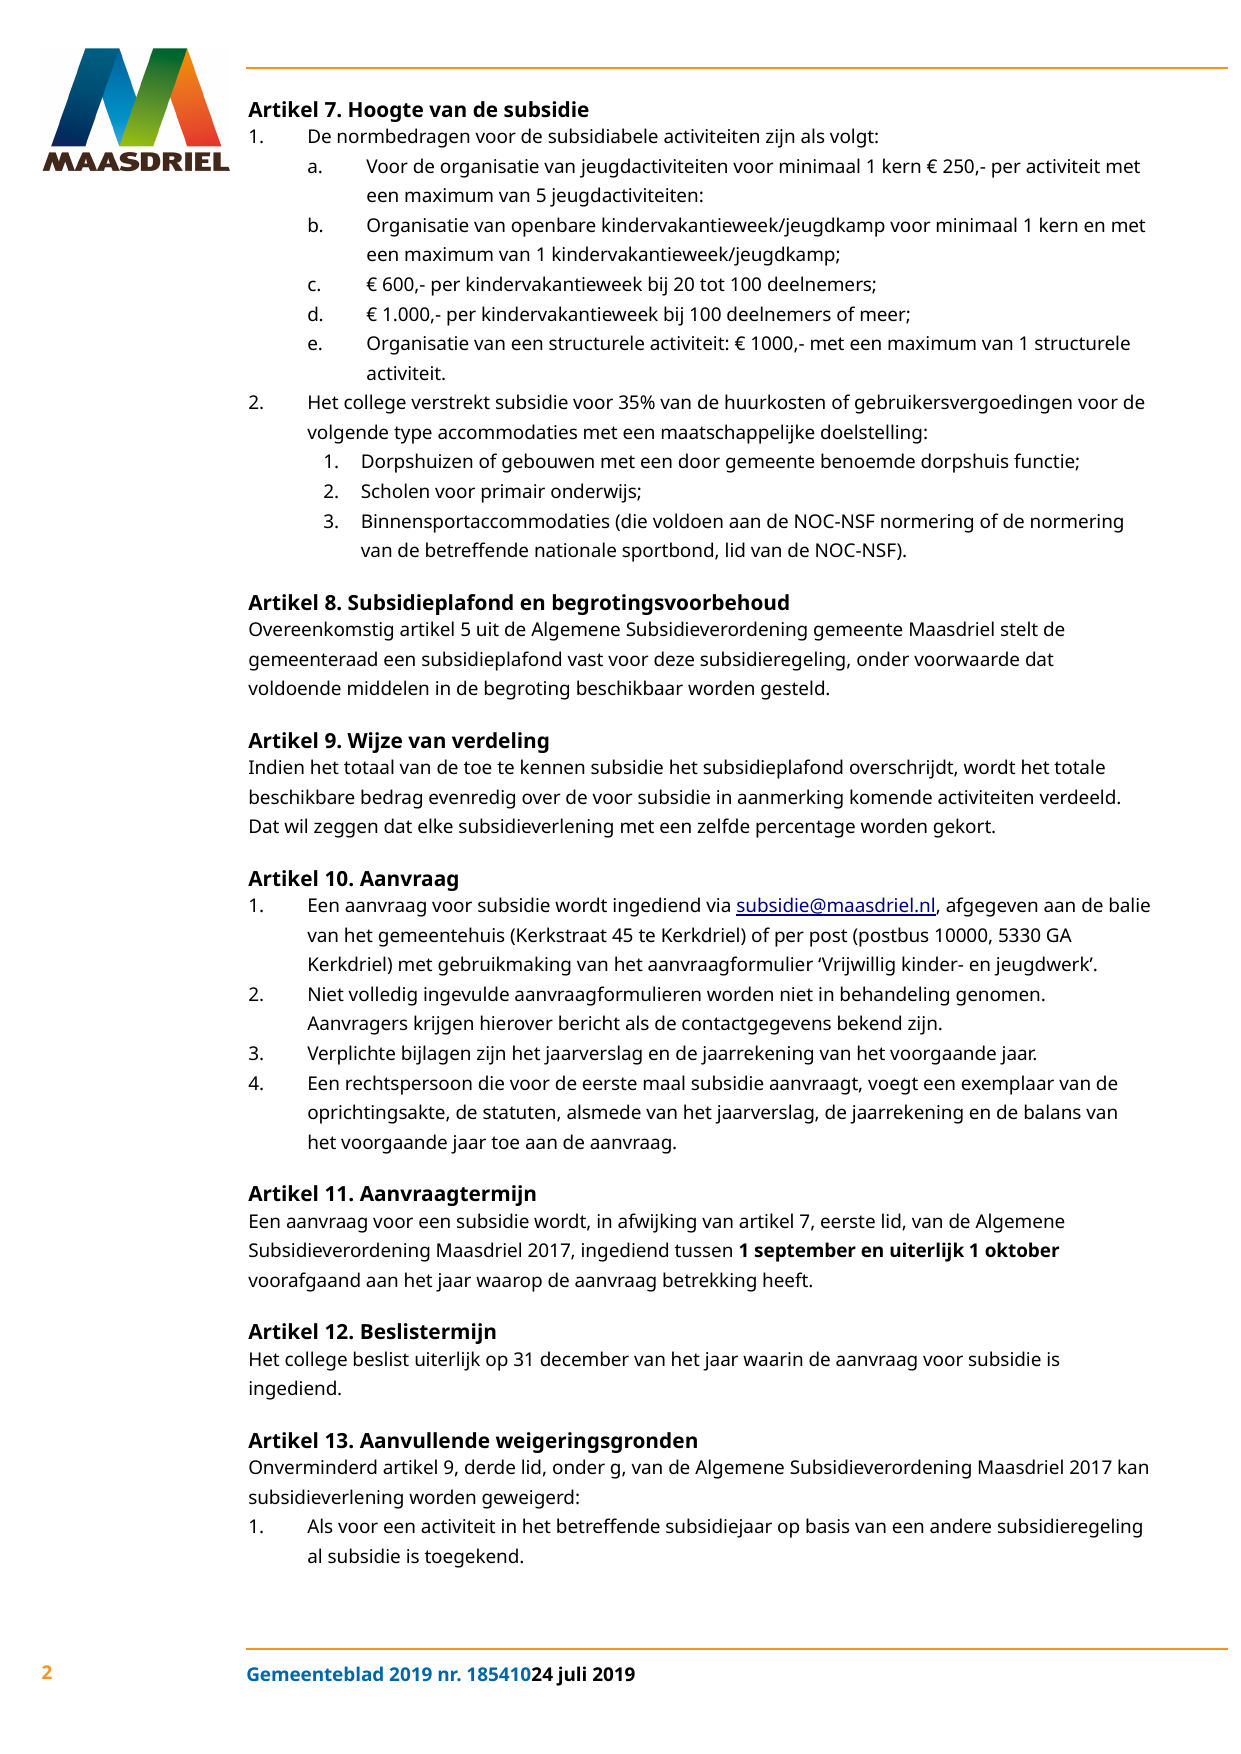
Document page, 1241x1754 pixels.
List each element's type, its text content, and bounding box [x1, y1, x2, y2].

list Scholen voor primair onderwijs; [323, 478, 1152, 504]
list € 1.000,- per kindervakantieweek bij 100 deelnemers of meer; [307, 301, 1152, 326]
text Artikel 10. Aanvraag [248, 864, 1152, 892]
text Het college beslist uiterlijk op 31 december van het jaar waarin de aanvraag voor subsidie is ingediend. [248, 1346, 1152, 1401]
list Een aanvraag voor subsidie wordt ingediend via subsidie@maasdriel.nl, afgegeven aan de balie van het gemeentehuis (Kerkstraat 45 te Kerkdriel) of per post (postbus 10000, 5330 GA Kerkdriel) met gebruikmaking van het aanvraagformulier ‘Vrijwillig kinder- en jeugdwerk’. [248, 892, 1152, 977]
list Dorpshuizen of gebouwen met een door gemeente benoemde dorpshuis functie; [323, 449, 1152, 474]
text Artikel 12. Beslistermijn [248, 1317, 1152, 1346]
list Niet volledig ingevulde aanvraagformulieren worden niet in behandeling genomen. Aanvragers krijgen hierover bericht als de contactgegevens bekend zijn. [248, 981, 1152, 1036]
picture [41, 47, 231, 172]
list Organisatie van een structurele activiteit: € 1000,- met een maximum van 1 structurele activiteit. [307, 330, 1152, 386]
list Organisatie van openbare kindervakantieweek/jeugdkamp voor minimaal 1 kern en met een maximum van 1 kindervakantieweek/jeugdkamp; [307, 212, 1152, 267]
text Artikel 13. Aanvullende weigeringsgronden [248, 1426, 1152, 1454]
text Artikel 8. Subsidieplafond en begrotingsvoorbehoud [248, 588, 1152, 616]
list Het college verstrekt subsidie voor 35% van de huurkosten of gebruikersvergoedingen voor de volgende type accommodaties met een maatschappelijke doelstelling: [248, 389, 1152, 445]
text Artikel 11. Aanvraagtermijn [248, 1179, 1152, 1208]
text Onverminderd artikel 9, derde lid, onder g, van de Algemene Subsidieverordening Maasdriel 2017 kan subsidieverlening worden geweigerd: [248, 1454, 1152, 1509]
text Indien het totaal van de toe te kennen subsidie het subsidieplafond overschrijdt, wordt het totale beschikbare bedrag evenredig over de voor subsidie in aanmerking komende activiteiten verdeeld. Dat wil zeggen dat elke subsidieverlening met een zelfde percentage worden gekort. [248, 754, 1152, 839]
list De normbedragen voor de subsidiabele activiteiten zijn als volgt: [248, 123, 1152, 149]
text Overeenkomstig artikel 5 uit de Algemene Subsidieverordening gemeente Maasdriel stelt de gemeenteraad een subsidieplafond vast voor deze subsidieregeling, onder voorwaarde dat voldoende middelen in de begroting beschikbaar worden gesteld. [248, 616, 1152, 701]
list Als voor een activiteit in het betreffende subsidiejaar op basis van een andere subsidieregeling al subsidie is toegekend. [248, 1513, 1152, 1569]
list Verplichte bijlagen zijn het jaarverslag en de jaarrekening van het voorgaande jaar. [248, 1040, 1152, 1066]
text Artikel 9. Wijze van verdeling [248, 726, 1152, 754]
list Een rechtspersoon die voor de eerste maal subsidie aanvraagt, voegt een exemplaar van de oprichtingsakte, de statuten, alsmede van het jaarverslag, de jaarrekening en de balans van het voorgaande jaar toe aan de aanvraag. [248, 1070, 1152, 1155]
text Een aanvraag voor een subsidie wordt, in afwijking van artikel 7, eerste lid, van de Algemene Subsidieverordening Maasdriel 2017, ingediend tussen 1 september en uiterlijk 1 oktober voorafgaand aan het jaar waarop de aanvraag betrekking heeft. [248, 1208, 1152, 1293]
text Artikel 7. Hoogte van de subsidie [248, 95, 1152, 123]
list € 600,- per kindervakantieweek bij 20 tot 100 deelnemers; [307, 271, 1152, 297]
list Binnensportaccommodaties (die voldoen aan de NOC-NSF normering of de normering van de betreffende nationale sportbond, lid van de NOC-NSF). [323, 508, 1152, 563]
list Voor de organisatie van jeugdactiviteiten voor minimaal 1 kern € 250,- per activiteit met een maximum van 5 jeugdactiviteiten: [307, 153, 1152, 208]
